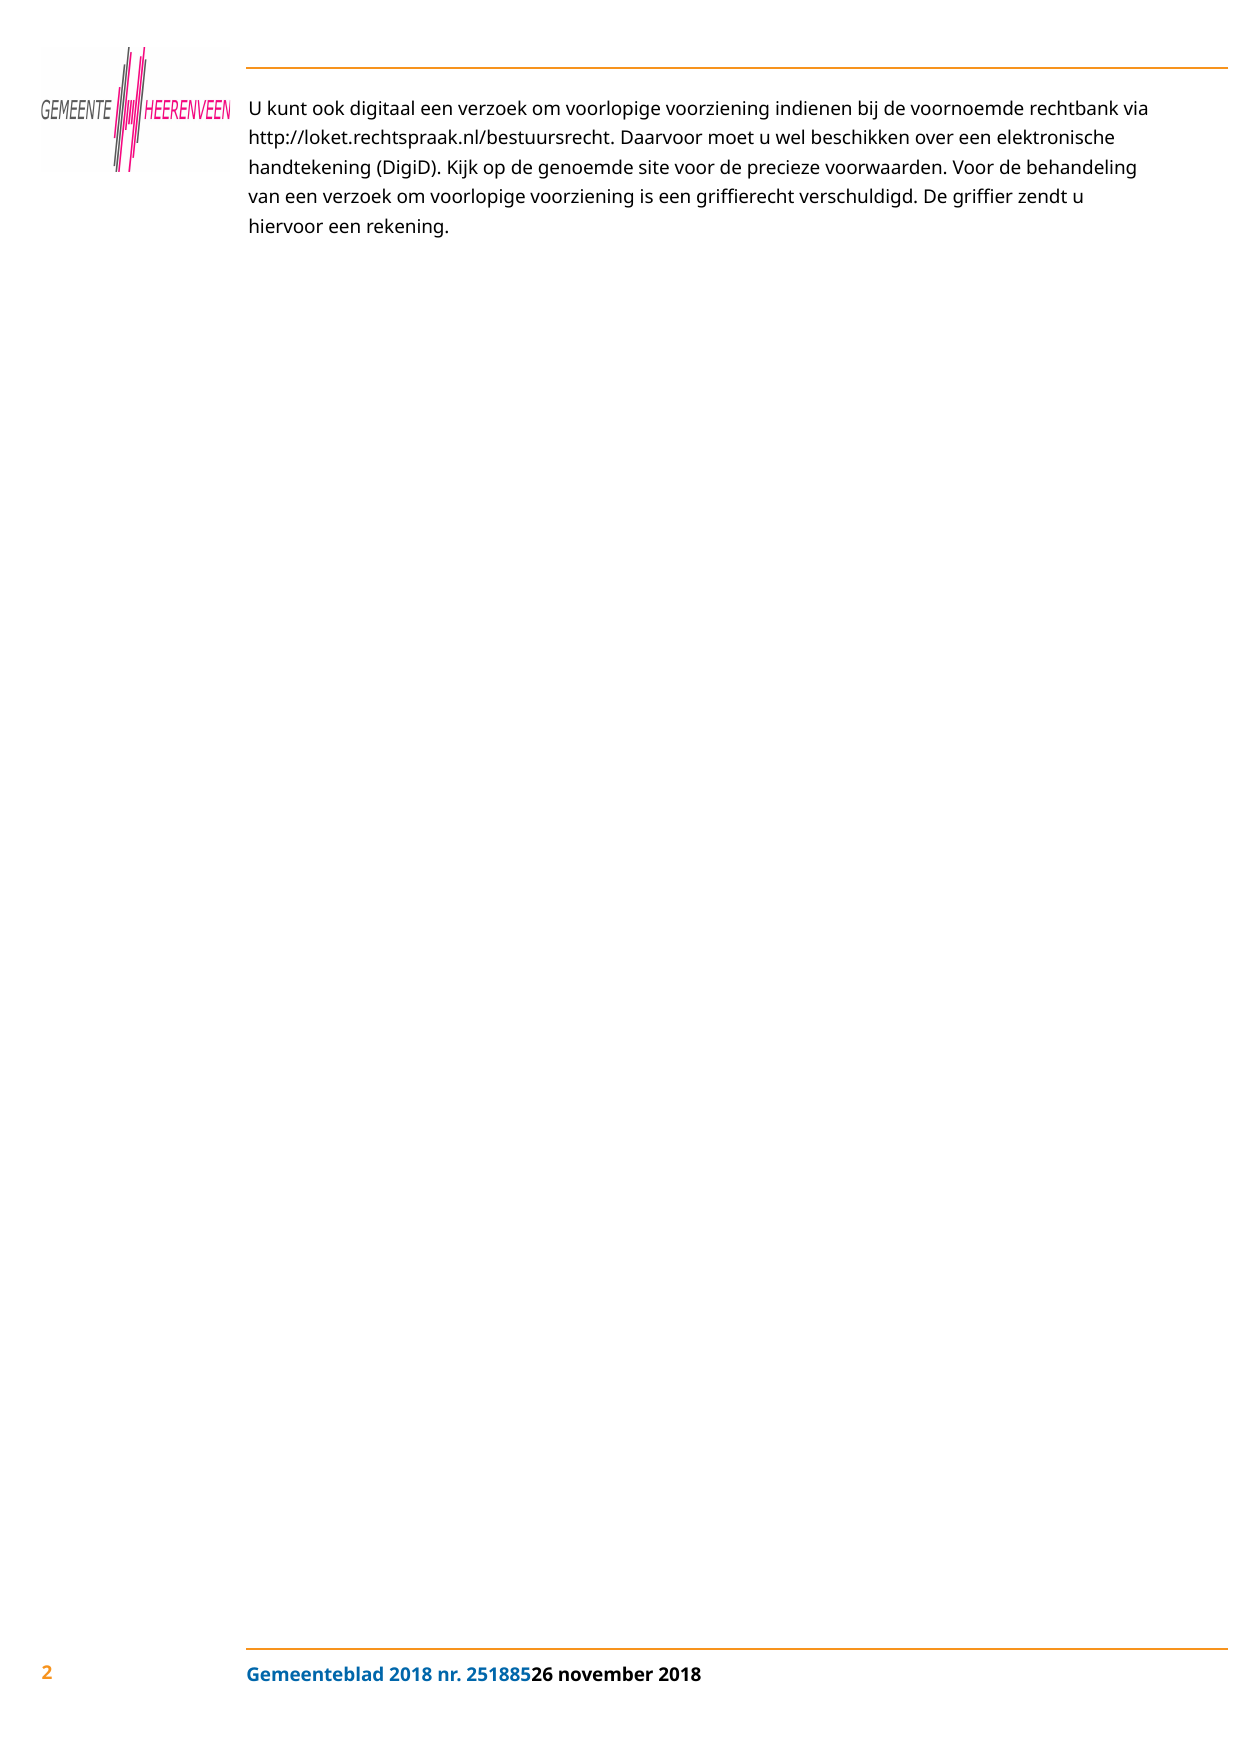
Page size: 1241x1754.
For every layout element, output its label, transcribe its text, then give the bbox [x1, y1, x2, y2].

text U kunt ook digitaal een verzoek om voorlopige voorziening indienen bij de voornoemde rechtbank via http://loket.rechtspraak.nl/bestuursrecht. Daarvoor moet u wel beschikken over een elektronische handtekening (DigiD). Kijk op de genoemde site voor de precieze voorwaarden. Voor de behandeling van een verzoek om voorlopige voorziening is een griffierecht verschuldigd. De griffier zendt u hiervoor een rekening. [248, 95, 1152, 239]
picture [41, 47, 231, 172]
